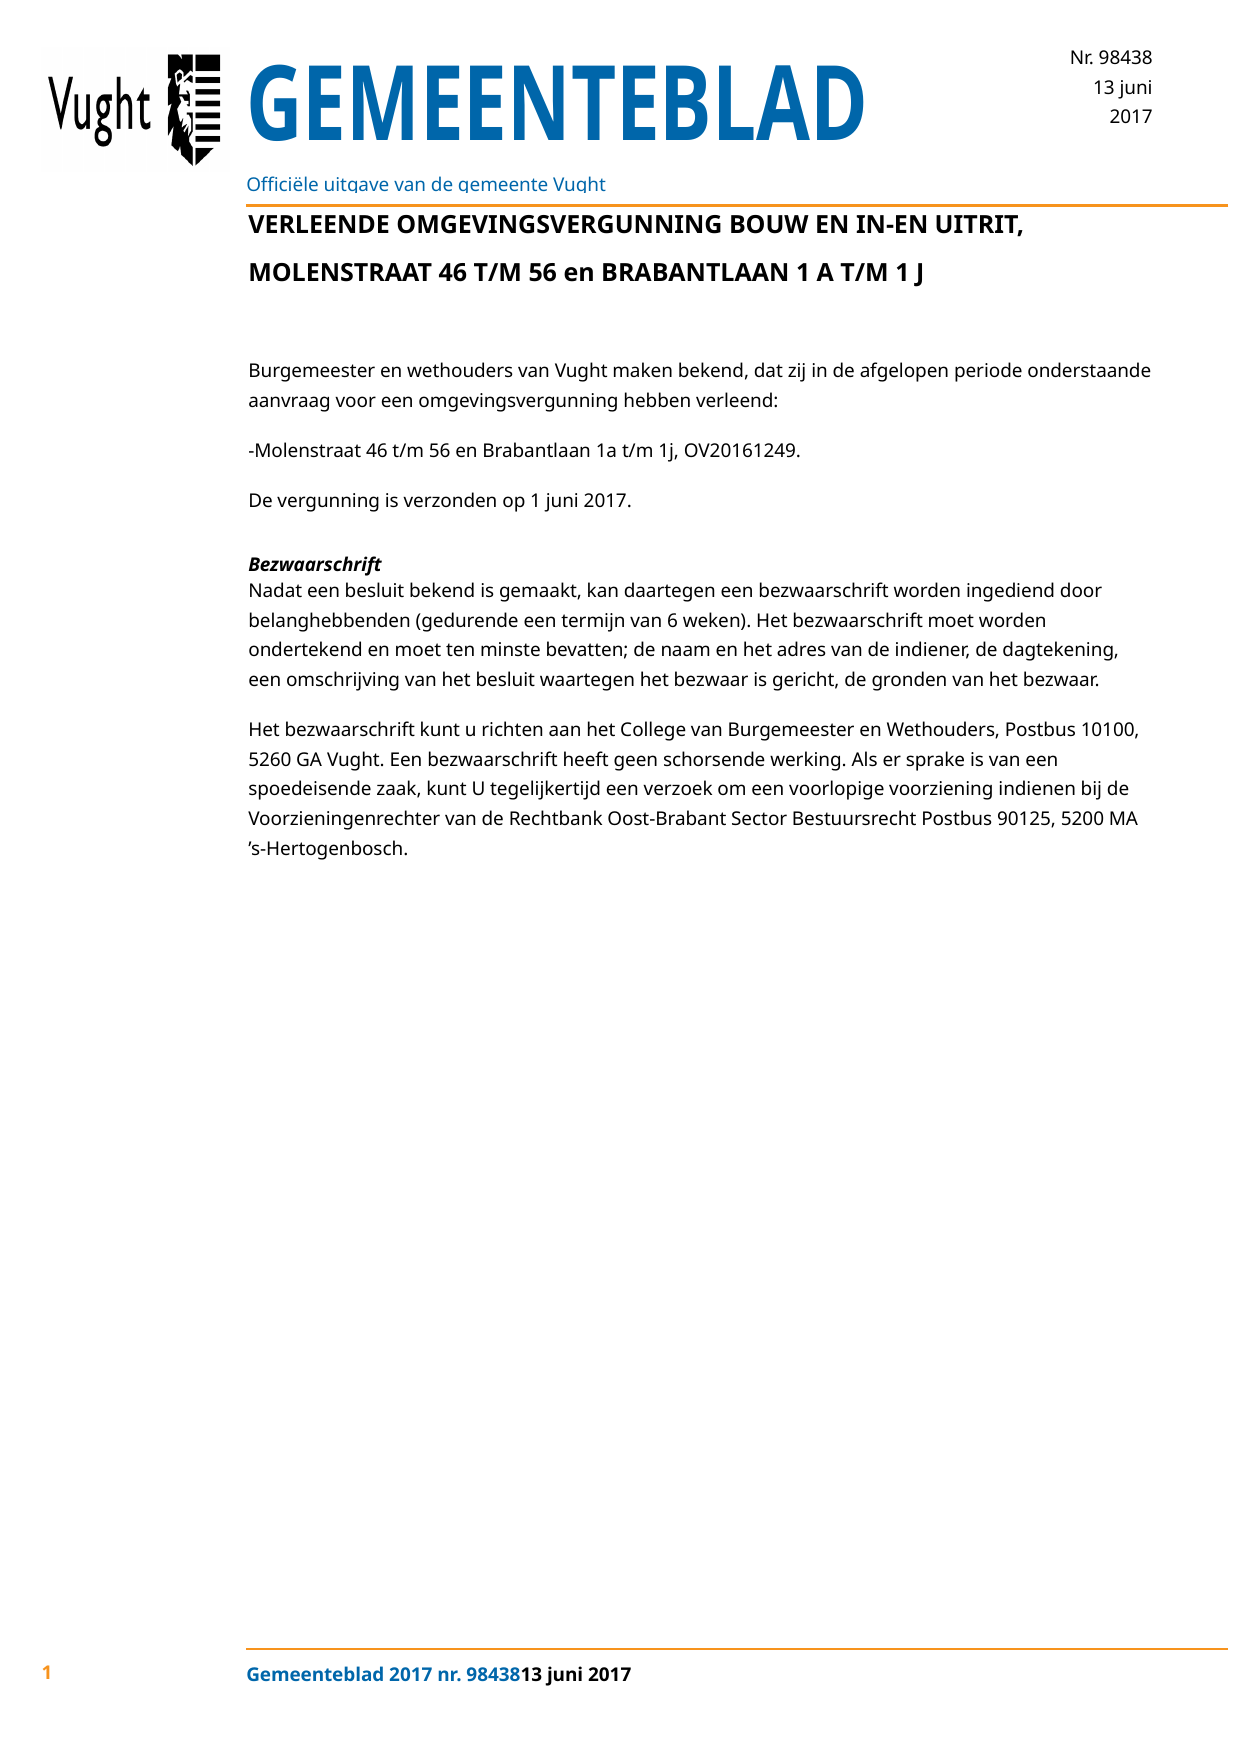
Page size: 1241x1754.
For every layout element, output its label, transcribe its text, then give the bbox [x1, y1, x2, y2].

picture [41, 47, 231, 172]
text -Molenstraat 46 t/m 56 en Brabantlaan 1a t/m 1j, OV20161249. [248, 437, 1152, 463]
text De vergunning is verzonden op 1 juni 2017. [248, 488, 1152, 513]
text Bezwaarschrift [248, 552, 1152, 577]
text VERLEENDE OMGEVINGSVERGUNNING BOUW EN IN-EN UITRIT, MOLENSTRAAT 46 T/M 56 en BRABANTLAAN 1 A T/M 1 J [248, 207, 1152, 288]
text Het bezwaarschrift kunt u richten aan het College van Burgemeester en Wethouders, Postbus 10100, 5260 GA Vught. Een bezwaarschrift heeft geen schorsende werking. Als er sprake is van een spoedeisende zaak, kunt U tegelijkertijd een verzoek om een voorlopige voorziening indienen bij de Voorzieningenrechter van de Rechtbank Oost-Brabant Sector Bestuursrecht Postbus 90125, 5200 MA ’s-Hertogenbosch. [248, 716, 1152, 861]
text Nadat een besluit bekend is gemaakt, kan daartegen een bezwaarschrift worden ingediend door belanghebbenden (gedurende een termijn van 6 weken). Het bezwaarschrift moet worden ondertekend en moet ten minste bevatten; de naam en het adres van de indiener, de dagtekening, een omschrijving van het besluit waartegen het bezwaar is gericht, de gronden van het bezwaar. [248, 577, 1152, 692]
text Burgemeester en wethouders van Vught maken bekend, dat zij in de afgelopen periode onderstaande aanvraag voor een omgevingsvergunning hebben verleend: [248, 357, 1152, 412]
